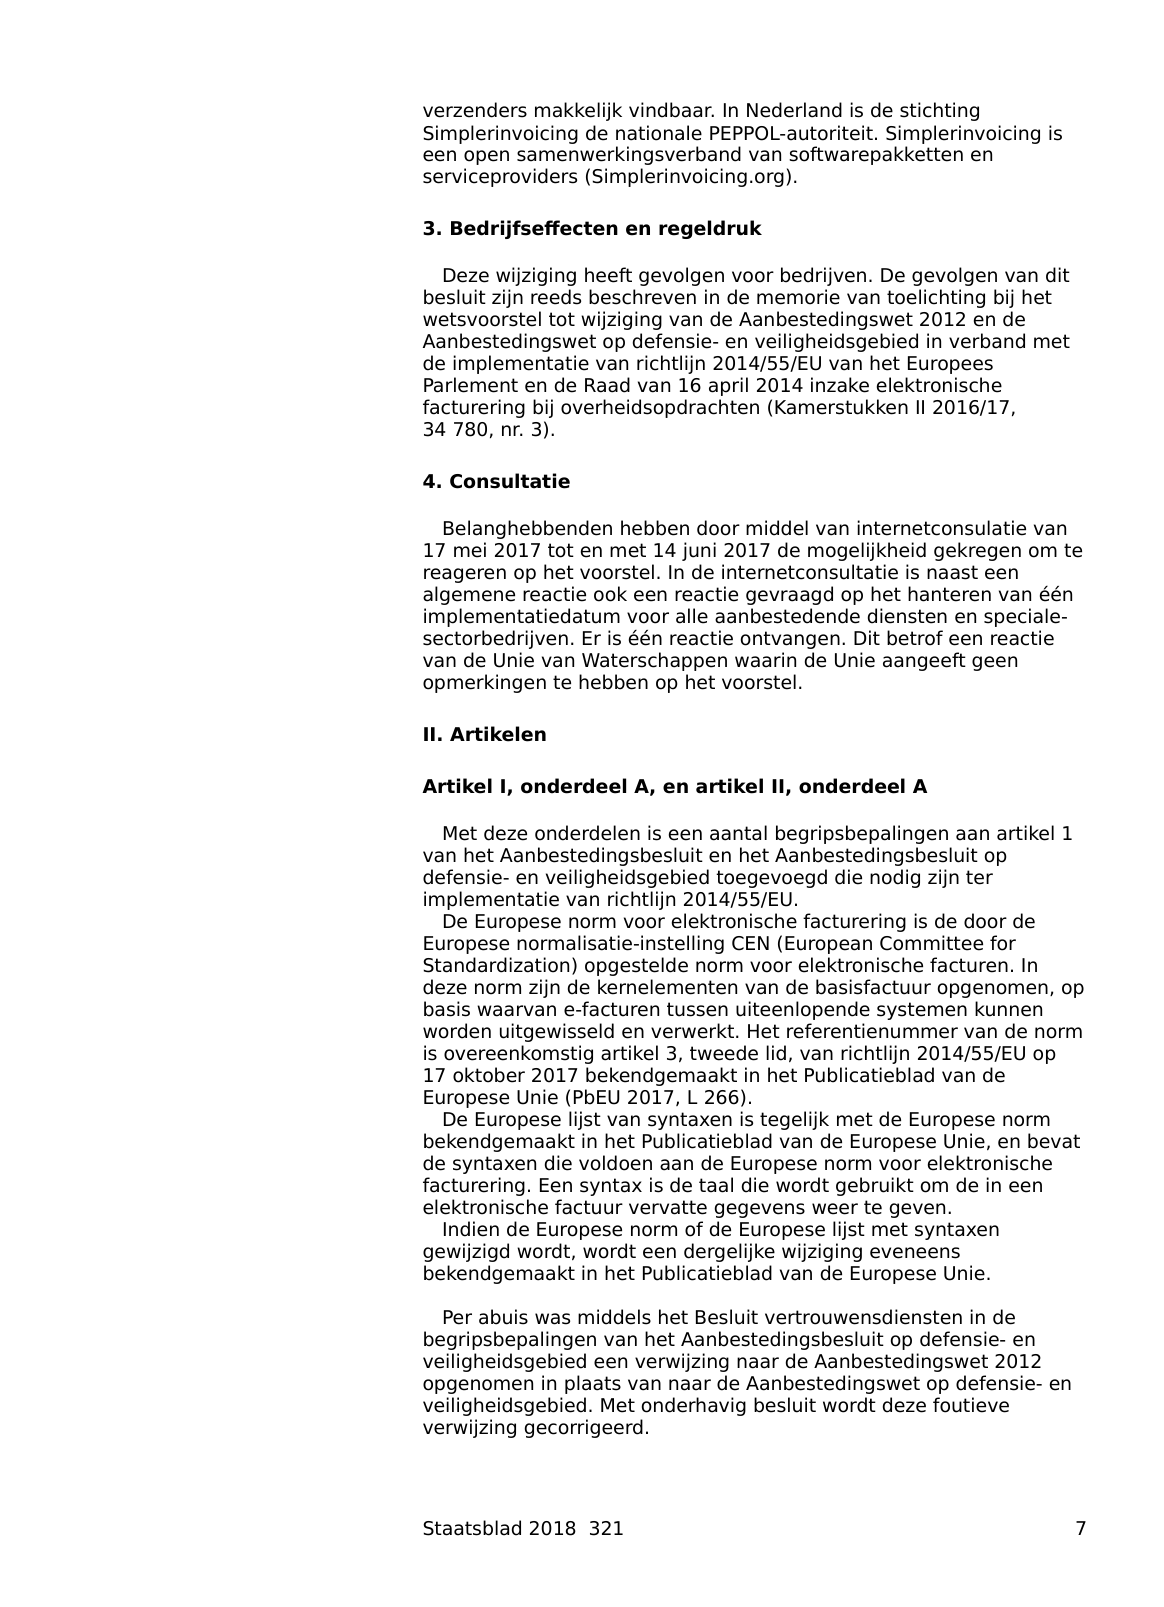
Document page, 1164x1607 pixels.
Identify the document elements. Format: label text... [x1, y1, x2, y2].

text Met deze onderdelen is een aantal begripsbepalingen aan artikel 1 van het Aanbestedingsbesluit en het Aanbestedingsbesluit op defensie- en veiligheidsgebied toegevoegd die nodig zijn ter implementatie van richtlijn 2014/55/EU. [422, 823, 1087, 911]
text De Europese norm voor elektronische facturering is de door de Europese normalisatie-instelling CEN (European Committee for Standardization) opgestelde norm voor elektronische facturen. In deze norm zijn de kernelementen van de basisfactuur opgenomen, op basis waarvan e-facturen tussen uiteenlopende systemen kunnen worden uitgewisseld en verwerkt. Het referentienummer van de norm is overeenkomstig artikel 3, tweede lid, van richtlijn 2014/55/EU op 17 oktober 2017 bekendgemaakt in het Publicatieblad van de Europese Unie (PbEU 2017, L 266). [422, 911, 1087, 1109]
subtitle 4. Consultatie [422, 471, 1087, 493]
subtitle II. Artikelen [422, 724, 1087, 746]
text De Europese lijst van syntaxen is tegelijk met de Europese norm bekendgemaakt in het Publicatieblad van de Europese Unie, en bevat de syntaxen die voldoen aan de Europese norm voor elektronische facturering. Een syntax is de taal die wordt gebruikt om de in een elektronische factuur vervatte gegevens weer te geven. [422, 1109, 1087, 1218]
text Deze wijziging heeft gevolgen voor bedrijven. De gevolgen van dit besluit zijn reeds beschreven in de memorie van toelichting bij het wetsvoorstel tot wijziging van de Aanbestedingswet 2012 en de Aanbestedingswet op defensie- en veiligheidsgebied in verband met de implementatie van richtlijn 2014/55/EU van het Europees Parlement en de Raad van 16 april 2014 inzake elektronische facturering bij overheidsopdrachten (Kamerstukken II 2016/17, 34 780, nr. 3). [422, 265, 1087, 441]
text Per abuis was middels het Besluit vertrouwensdiensten in de begripsbepalingen van het Aanbestedingsbesluit op defensie- en veiligheidsgebied een verwijzing naar de Aanbestedingswet 2012 opgenomen in plaats van naar de Aanbestedingswet op defensie- en veiligheidsgebied. Met onderhavig besluit wordt deze foutieve verwijzing gecorrigeerd. [422, 1307, 1087, 1438]
subtitle 3. Bedrijfseffecten en regeldruk [422, 218, 1087, 240]
subtitle Artikel I, onderdeel A, en artikel II, onderdeel A [422, 776, 1087, 798]
text Indien de Europese norm of de Europese lijst met syntaxen gewijzigd wordt, wordt een dergelijke wijziging eveneens bekendgemaakt in het Publicatieblad van de Europese Unie. [422, 1218, 1087, 1284]
text Belanghebbenden hebben door middel van internetconsulatie van 17 mei 2017 tot en met 14 juni 2017 de mogelijkheid gekregen om te reageren op het voorstel. In de internetconsultatie is naast een algemene reactie ook een reactie gevraagd op het hanteren van één implementatiedatum voor alle aanbestedende diensten en speciale-sectorbedrijven. Er is één reactie ontvangen. Dit betrof een reactie van de Unie van Waterschappen waarin de Unie aangeeft geen opmerkingen te hebben op het voorstel. [422, 518, 1087, 694]
text verzenders makkelijk vindbaar. In Nederland is de stichting Simplerinvoicing de nationale PEPPOL-autoriteit. Simplerinvoicing is een open samenwerkingsverband van softwarepakketten en serviceproviders (Simplerinvoicing.org). [422, 100, 1087, 188]
